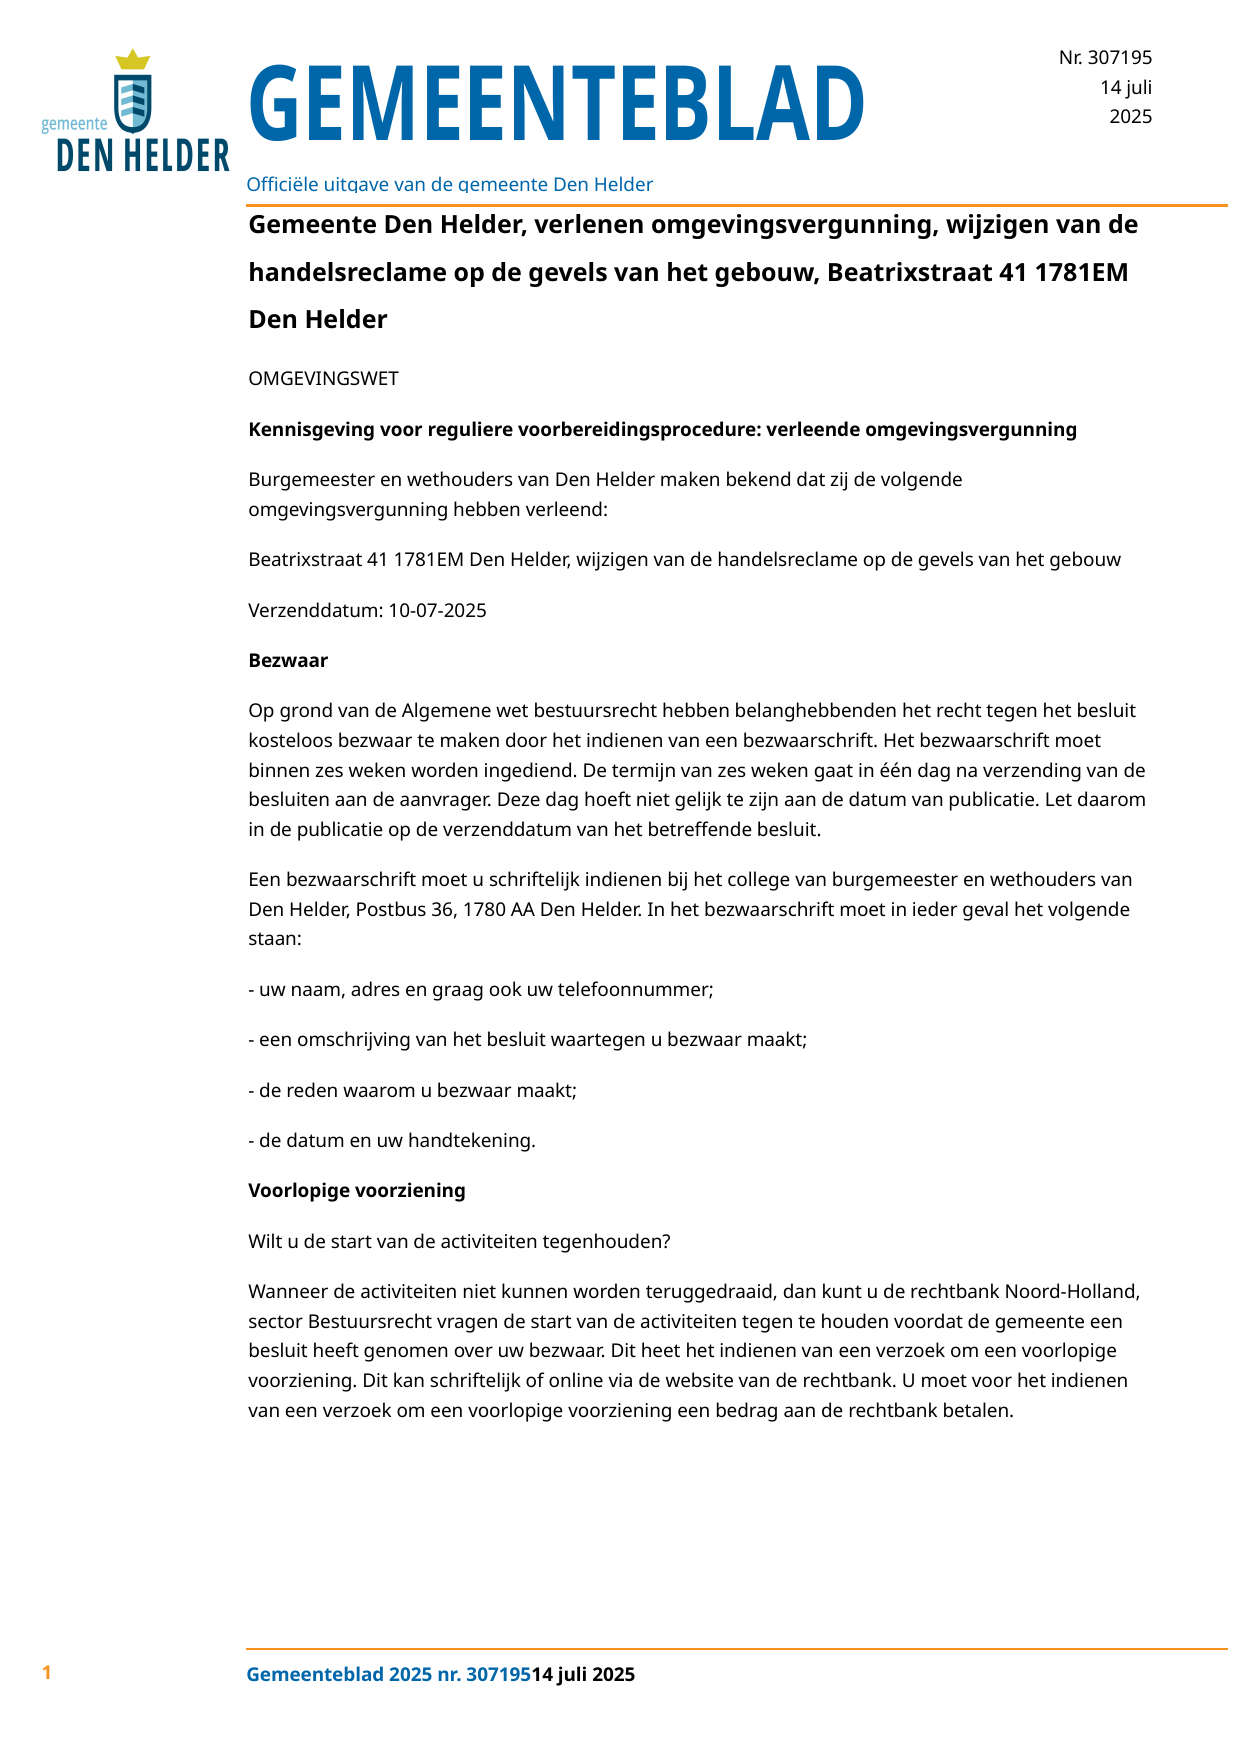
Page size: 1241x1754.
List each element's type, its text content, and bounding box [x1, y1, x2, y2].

picture [100, 154, 106, 172]
text Burgemeester en wethouders van Den Helder maken bekend dat zij de volgende omgevingsvergunning hebben verleend: [248, 466, 1152, 522]
text OMGEVINGSWET [248, 366, 1152, 391]
text Gemeente Den Helder, verlenen omgevingsvergunning, wijzigen van de handelsreclame op de gevels van het gebouw, Beatrixstraat 41 1781EM Den Helder [248, 207, 1152, 336]
text Op grond van de Algemene wet bestuursrecht hebben belanghebbenden het recht tegen het besluit kosteloos bezwaar te maken door het indienen van een bezwaarschrift. Het bezwaarschrift moet binnen zes weken worden ingediend. De termijn van zes weken gaat in één dag na verzending van de besluiten aan de aanvrager. Deze dag hoeft niet gelijk te zijn aan de datum van publicatie. Let daarom in de publicatie op de verzenddatum van het betreffende besluit. [248, 698, 1152, 842]
text Bezwaar [248, 647, 1152, 673]
text - een omschrijving van het besluit waartegen u bezwaar maakt; [248, 1026, 1152, 1052]
picture [63, 144, 68, 165]
picture [130, 157, 135, 172]
text Beatrixstraat 41 1781EM Den Helder, wijzigen van de handelsreclame op de gevels van het gebouw [248, 546, 1152, 572]
text Een bezwaarschrift moet u schriftelijk indienen bij het college van burgemeester en wethouders van Den Helder, Postbus 36, 1780 AA Den Helder. In het bezwaarschrift moet in ieder geval het volgende staan: [248, 866, 1152, 951]
picture [220, 160, 224, 172]
picture [41, 47, 231, 172]
text Wilt u de start van de activiteiten tegenhouden? [248, 1228, 1152, 1254]
text - uw naam, adres en graag ook uw telefoonnummer; [248, 976, 1152, 1002]
text Wanneer de activiteiten niet kunnen worden teruggedraaid, dan kunt u de rechtbank Noord-Holland, sector Bestuursrecht vragen de start van de activiteiten tegen te houden voordat de gemeente een besluit heeft genomen over uw bezwaar. Dit heet het indienen van een verzoek om een voorlopige voorziening. Dit kan schriftelijk of online via de website van de rechtbank. U moet voor het indienen van een verzoek om een voorlopige voorziening een bedrag aan de rechtbank betalen. [248, 1278, 1152, 1422]
text Verzenddatum: 10-07-2025 [248, 597, 1152, 622]
picture [182, 144, 187, 165]
text Voorlopige voorziening [248, 1178, 1152, 1203]
text - de reden waarom u bezwaar maakt; [248, 1077, 1152, 1102]
text - de datum en uw handtekening. [248, 1127, 1152, 1153]
text Kennisgeving voor reguliere voorbereidingsprocedure: verleende omgevingsvergunning [248, 416, 1152, 442]
